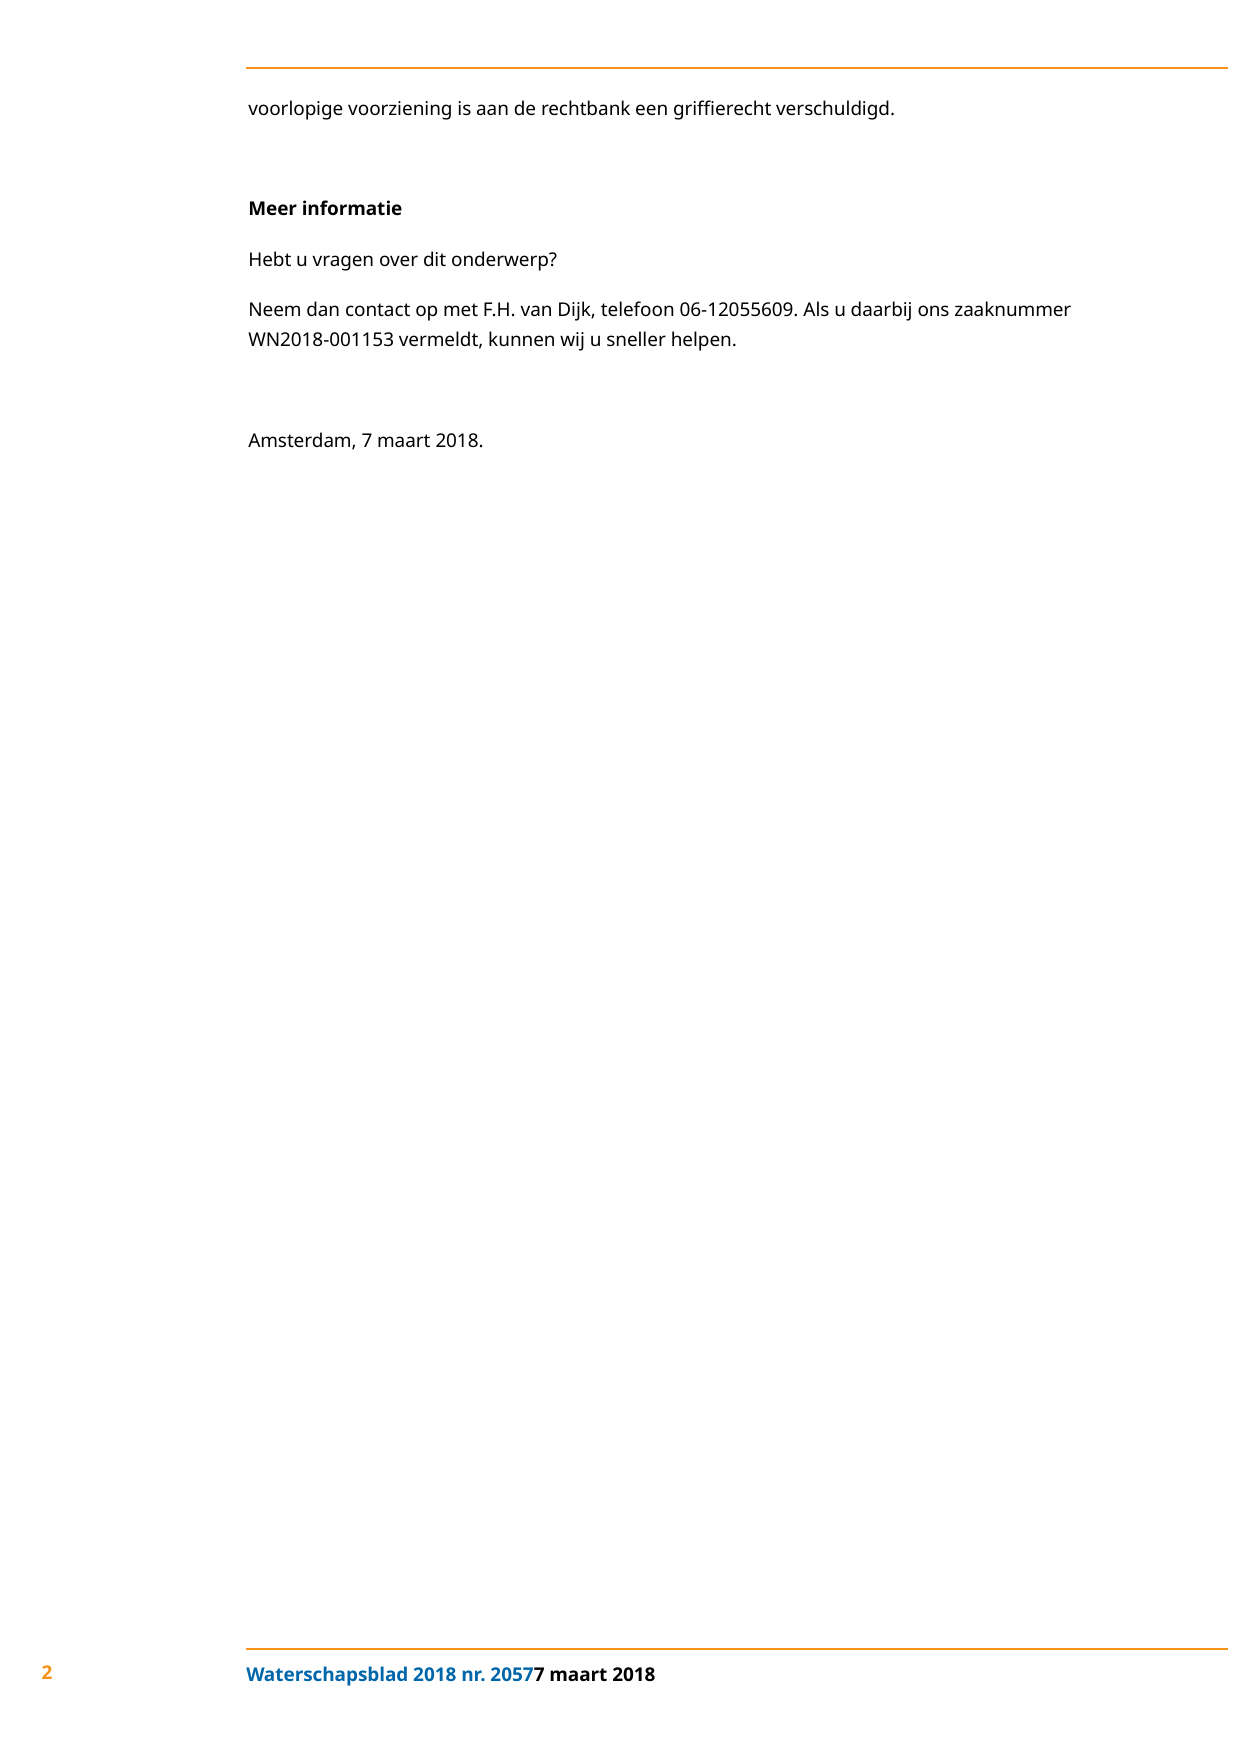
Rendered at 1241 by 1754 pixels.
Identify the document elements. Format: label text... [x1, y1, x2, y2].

text voorlopige voorziening is aan de rechtbank een griffierecht verschuldigd. [248, 95, 1152, 121]
text Amsterdam, 7 maart 2018. [248, 427, 1152, 453]
text Neem dan contact op met F.H. van Dijk, telefoon 06-12055609. Als u daarbij ons zaaknummer WN2018-001153 vermeldt, kunnen wij u sneller helpen. [248, 296, 1152, 352]
text Hebt u vragen over dit onderwerp? [248, 246, 1152, 272]
text Meer informatie [248, 196, 1152, 221]
picture [41, 47, 231, 172]
